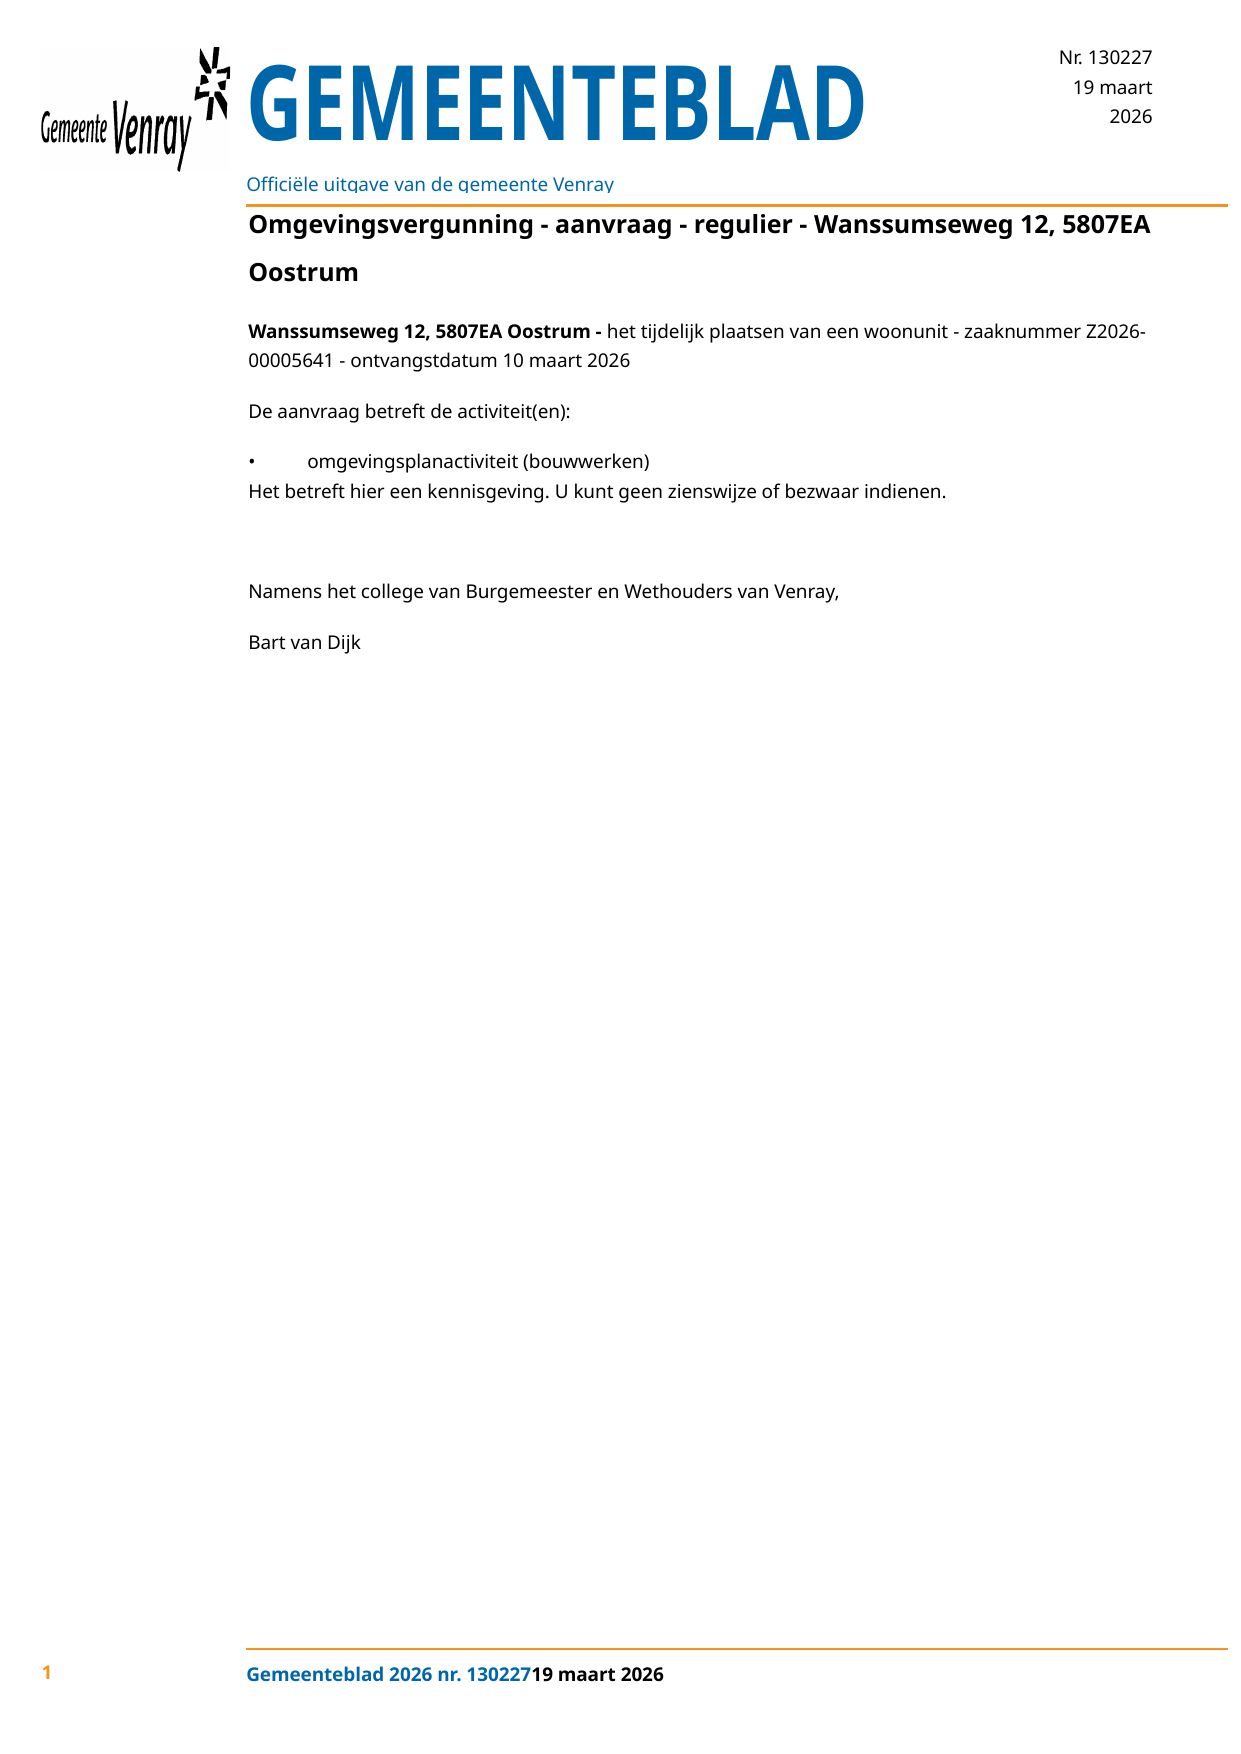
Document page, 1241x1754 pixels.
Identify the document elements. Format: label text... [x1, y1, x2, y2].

text Omgevingsvergunning - aanvraag - regulier - Wanssumseweg 12, 5807EA Oostrum [248, 207, 1152, 288]
text De aanvraag betreft de activiteit(en): [248, 398, 1152, 424]
text Wanssumseweg 12, 5807EA Oostrum - het tijdelijk plaatsen van een woonunit - zaaknummer Z2026-00005641 - ontvangstdatum 10 maart 2026 [248, 318, 1152, 373]
text Namens het college van Burgemeester en Wethouders van Venray, [248, 579, 1152, 604]
list omgevingsplanactiviteit (bouwwerken) [248, 448, 1152, 474]
picture [41, 47, 231, 172]
text Het betreft hier een kennisgeving. U kunt geen zienswijze of bezwaar indienen. [248, 478, 1152, 504]
text Bart van Dijk [248, 629, 1152, 655]
